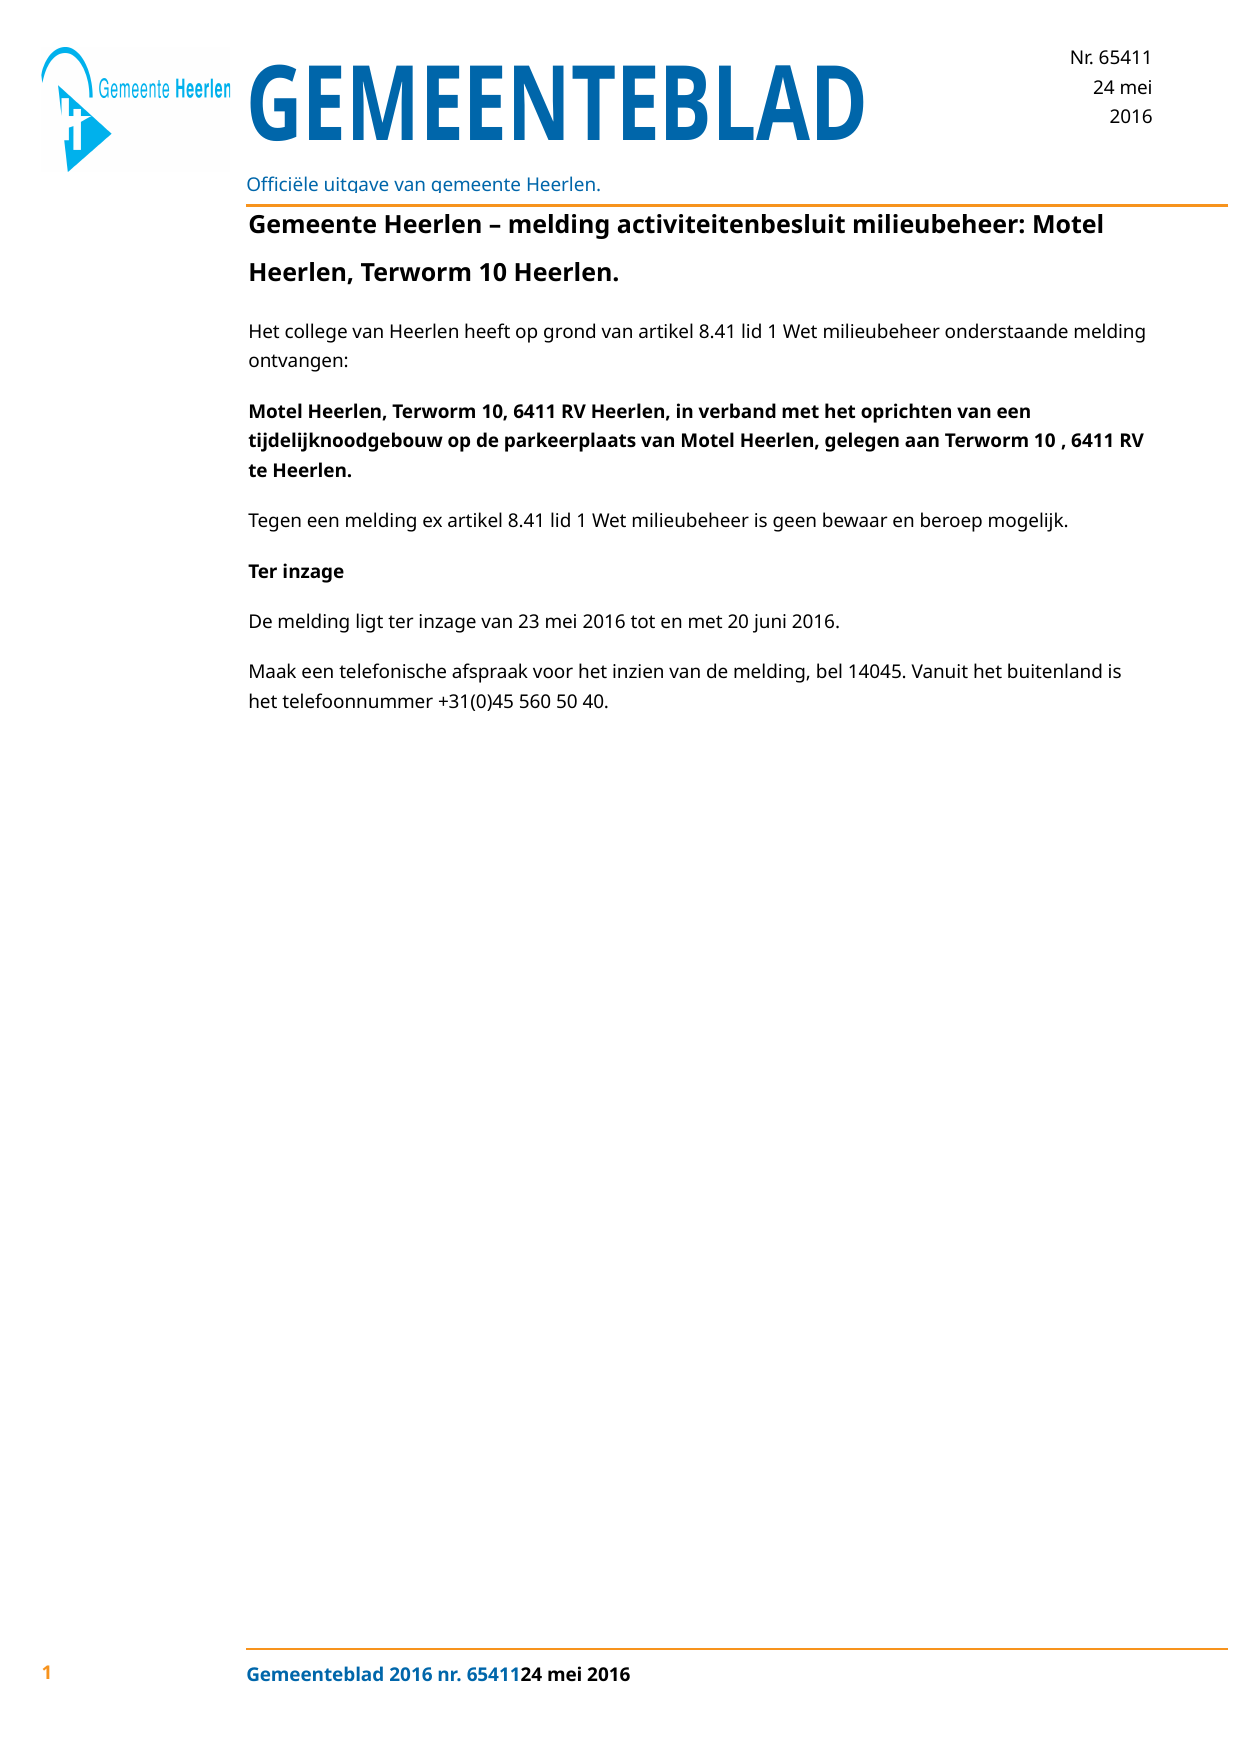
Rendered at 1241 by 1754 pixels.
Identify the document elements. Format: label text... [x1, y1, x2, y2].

text Motel Heerlen, Terworm 10, 6411 RV Heerlen, in verband met het oprichten van een tijdelijknoodgebouw op de parkeerplaats van Motel Heerlen, gelegen aan Terworm 10 , 6411 RV te Heerlen. [248, 398, 1152, 483]
text Maak een telefonische afspraak voor het inzien van de melding, bel 14045. Vanuit het buitenland is het telefoonnummer +31(0)45 560 50 40. [248, 659, 1152, 714]
picture [41, 47, 231, 172]
picture [41, 47, 58, 70]
text Het college van Heerlen heeft op grond van artikel 8.41 lid 1 Wet milieubeheer onderstaande melding ontvangen: [248, 318, 1152, 373]
text De melding ligt ter inzage van 23 mei 2016 tot en met 20 juni 2016. [248, 608, 1152, 634]
text Ter inzage [248, 558, 1152, 584]
text Gemeente Heerlen – melding activiteitenbesluit milieubeheer: Motel Heerlen, Terworm 10 Heerlen. [248, 207, 1152, 288]
text Tegen een melding ex artikel 8.41 lid 1 Wet milieubeheer is geen bewaar en beroep mogelijk. [248, 507, 1152, 533]
